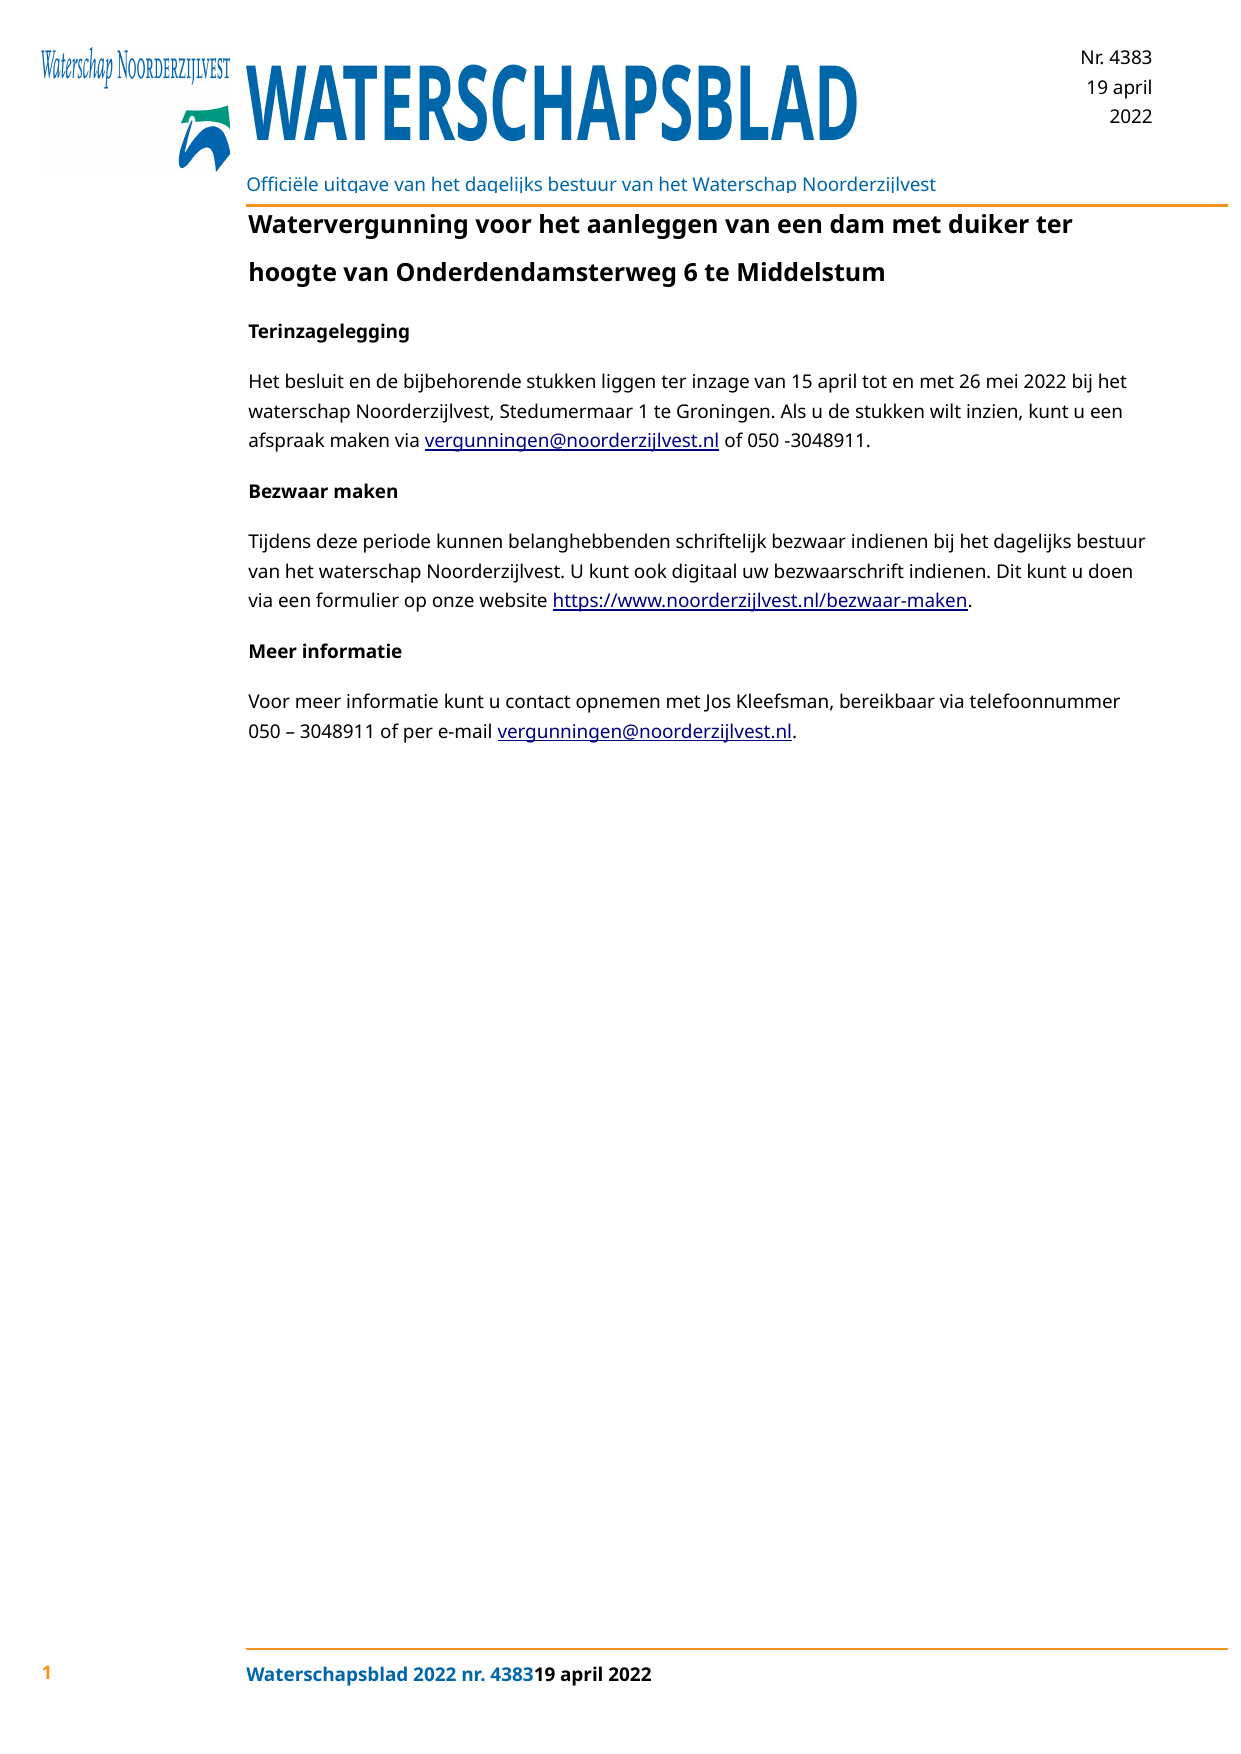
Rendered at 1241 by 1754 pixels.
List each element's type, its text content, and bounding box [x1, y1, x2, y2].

text Voor meer informatie kunt u contact opnemen met Jos Kleefsman, bereikbaar via telefoonnummer 050 – 3048911 of per e-mail vergunningen@noorderzijlvest.nl. [248, 688, 1152, 744]
text Bezwaar maken [248, 478, 1152, 504]
text Tijdens deze periode kunnen belanghebbenden schriftelijk bezwaar indienen bij het dagelijks bestuur van het waterschap Noorderzijlvest. U kunt ook digitaal uw bezwaarschrift indienen. Dit kunt u doen via een formulier op onze website https://www.noorderzijlvest.nl/bezwaar-maken. [248, 528, 1152, 613]
text Het besluit en de bijbehorende stukken liggen ter inzage van 15 april tot en met 26 mei 2022 bij het waterschap Noorderzijlvest, Stedumermaar 1 te Groningen. Als u de stukken wilt inzien, kunt u een afspraak maken via vergunningen@noorderzijlvest.nl of 050 -3048911. [248, 368, 1152, 453]
text Meer informatie [248, 638, 1152, 664]
text Terinzagelegging [248, 318, 1152, 344]
picture [41, 47, 231, 172]
text Watervergunning voor het aanleggen van een dam met duiker ter hoogte van Onderdendamsterweg 6 te Middelstum [248, 207, 1152, 288]
